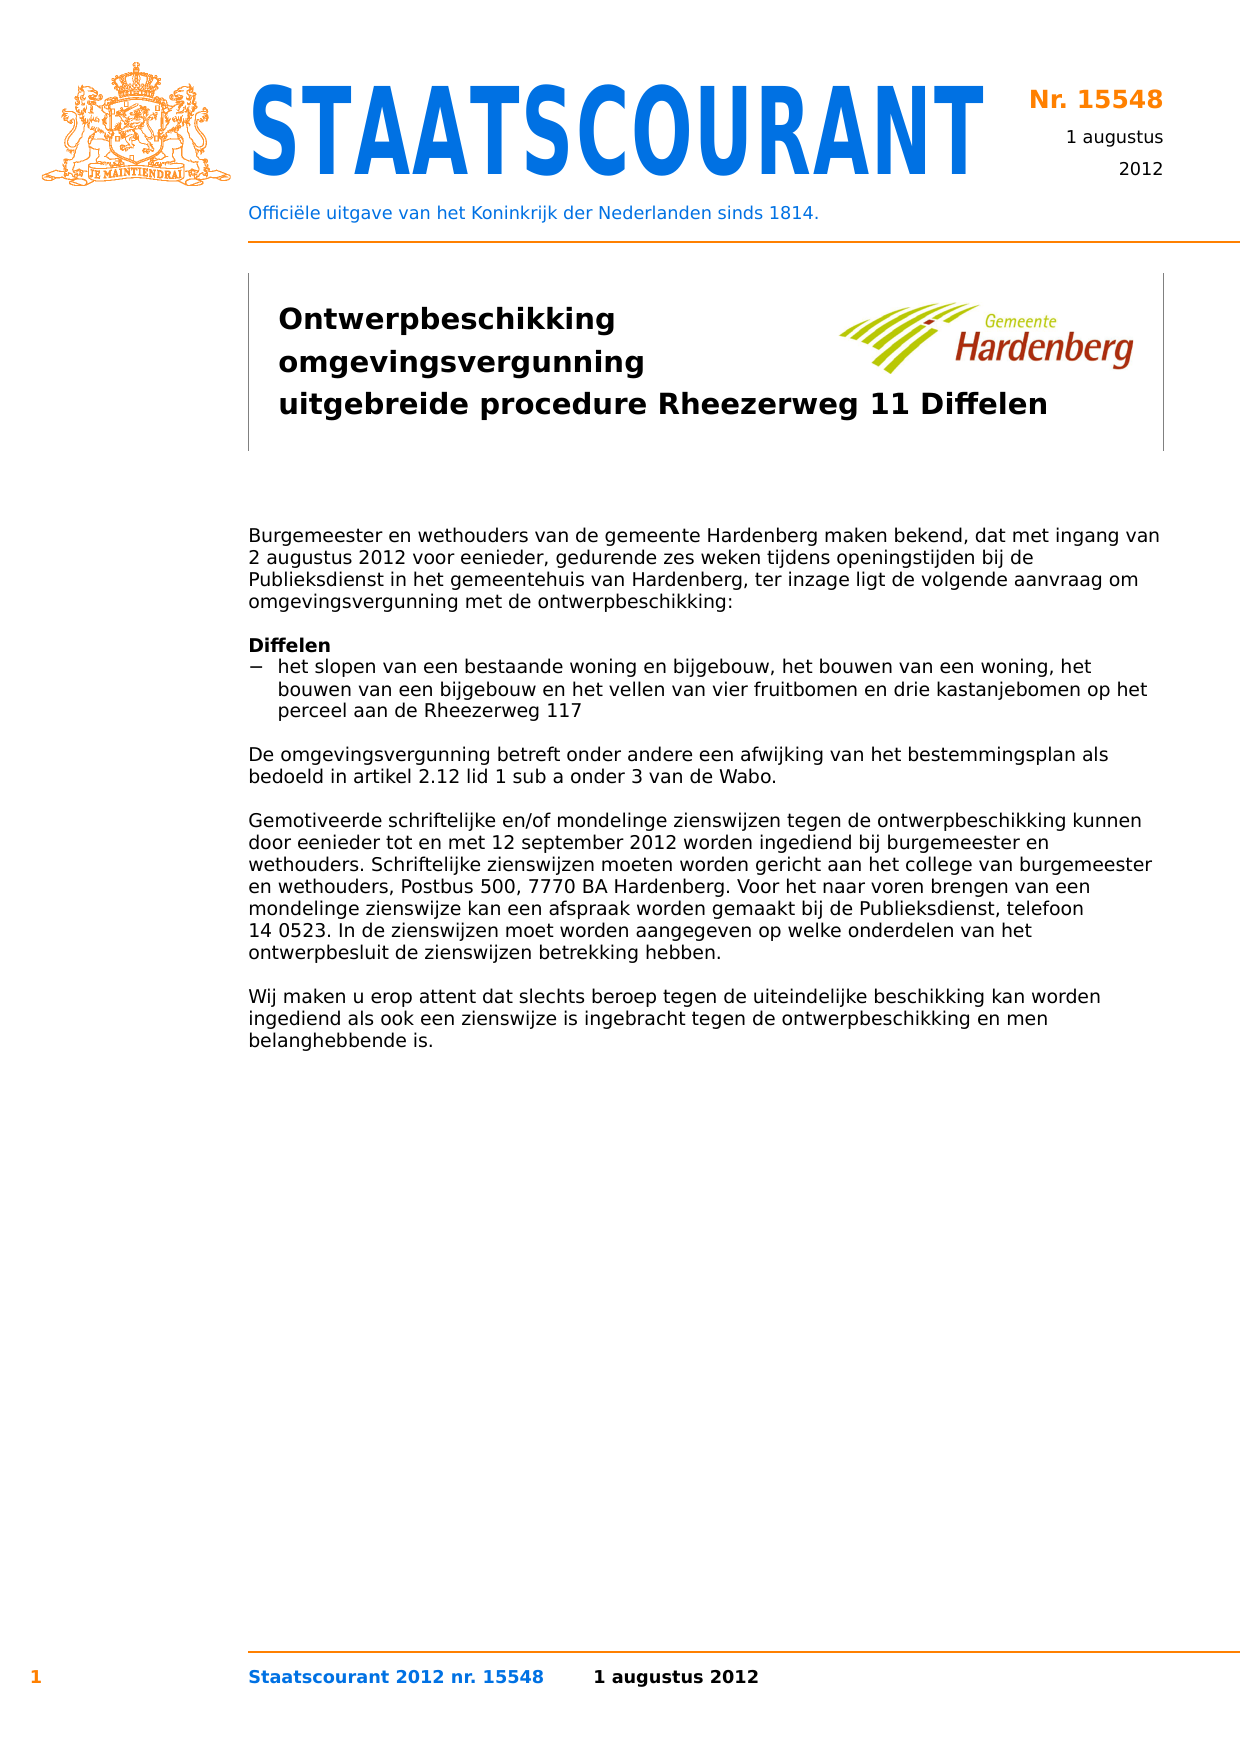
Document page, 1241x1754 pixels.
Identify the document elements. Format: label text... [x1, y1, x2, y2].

table_header Nr. 15548 [998, 62, 1240, 121]
table_cell 1 augustus [998, 121, 1240, 153]
text Gemotiveerde schriftelijke en/of mondelinge zienswijzen tegen de ontwerpbeschikking kunnen door eenieder tot en met 12 september 2012 worden ingediend bij burgemeester en wethouders. Schriftelijke zienswijzen moeten worden gericht aan het college van burgemeester en wethouders, Postbus 500, 7770 BA Hardenberg. Voor het naar voren brengen van een mondelinge zienswijze kan een afspraak worden gemaakt bij de Publieksdienst, telefoon 14 0523. In de zienswijzen moet worden aangegeven op welke onderdelen van het ontwerpbesluit de zienswijzen betrekking hebben. [248, 810, 1163, 964]
text De omgevingsvergunning betreft onder andere een afwijking van het bestemmingsplan als bedoeld in artikel 2.12 lid 1 sub a onder 3 van de Wabo. [248, 744, 1163, 788]
text − het slopen van een bestaande woning en bijgebouw, het bouwen van een woning, het bouwen van een bijgebouw en het vellen van vier fruitbomen en drie kastanjebomen op het perceel aan de Rheezerweg 117 [248, 656, 1163, 722]
table_header STAATSCOURANT [248, 62, 998, 203]
picture [838, 302, 1134, 374]
text Burgemeester en wethouders van de gemeente Hardenberg maken bekend, dat met ingang van 2 augustus 2012 voor eenieder, gedurende zes weken tijdens openingstijden bij de Publieksdienst in het gemeentehuis van Hardenberg, ter inzage ligt de volgende aanvraag om omgevingsvergunning met de ontwerpbeschikking: [248, 525, 1163, 613]
picture [41, 62, 231, 186]
table_cell 2012 [998, 153, 1240, 203]
text Diffelen [248, 634, 1163, 656]
table_header [25, 62, 248, 241]
text Wij maken u erop attent dat slechts beroep tegen de uiteindelijke beschikking kan worden ingediend als ook een zienswijze is ingebracht tegen de ontwerpbeschikking en men belanghebbende is. [248, 986, 1163, 1052]
table_cell Officiële uitgave van het Koninkrijk der Nederlanden sinds 1814. [248, 203, 1240, 241]
subtitle Ontwerpbeschikking omgevingsvergunning uitgebreide procedure Rheezerweg 11 Diffelen [249, 273, 1163, 451]
